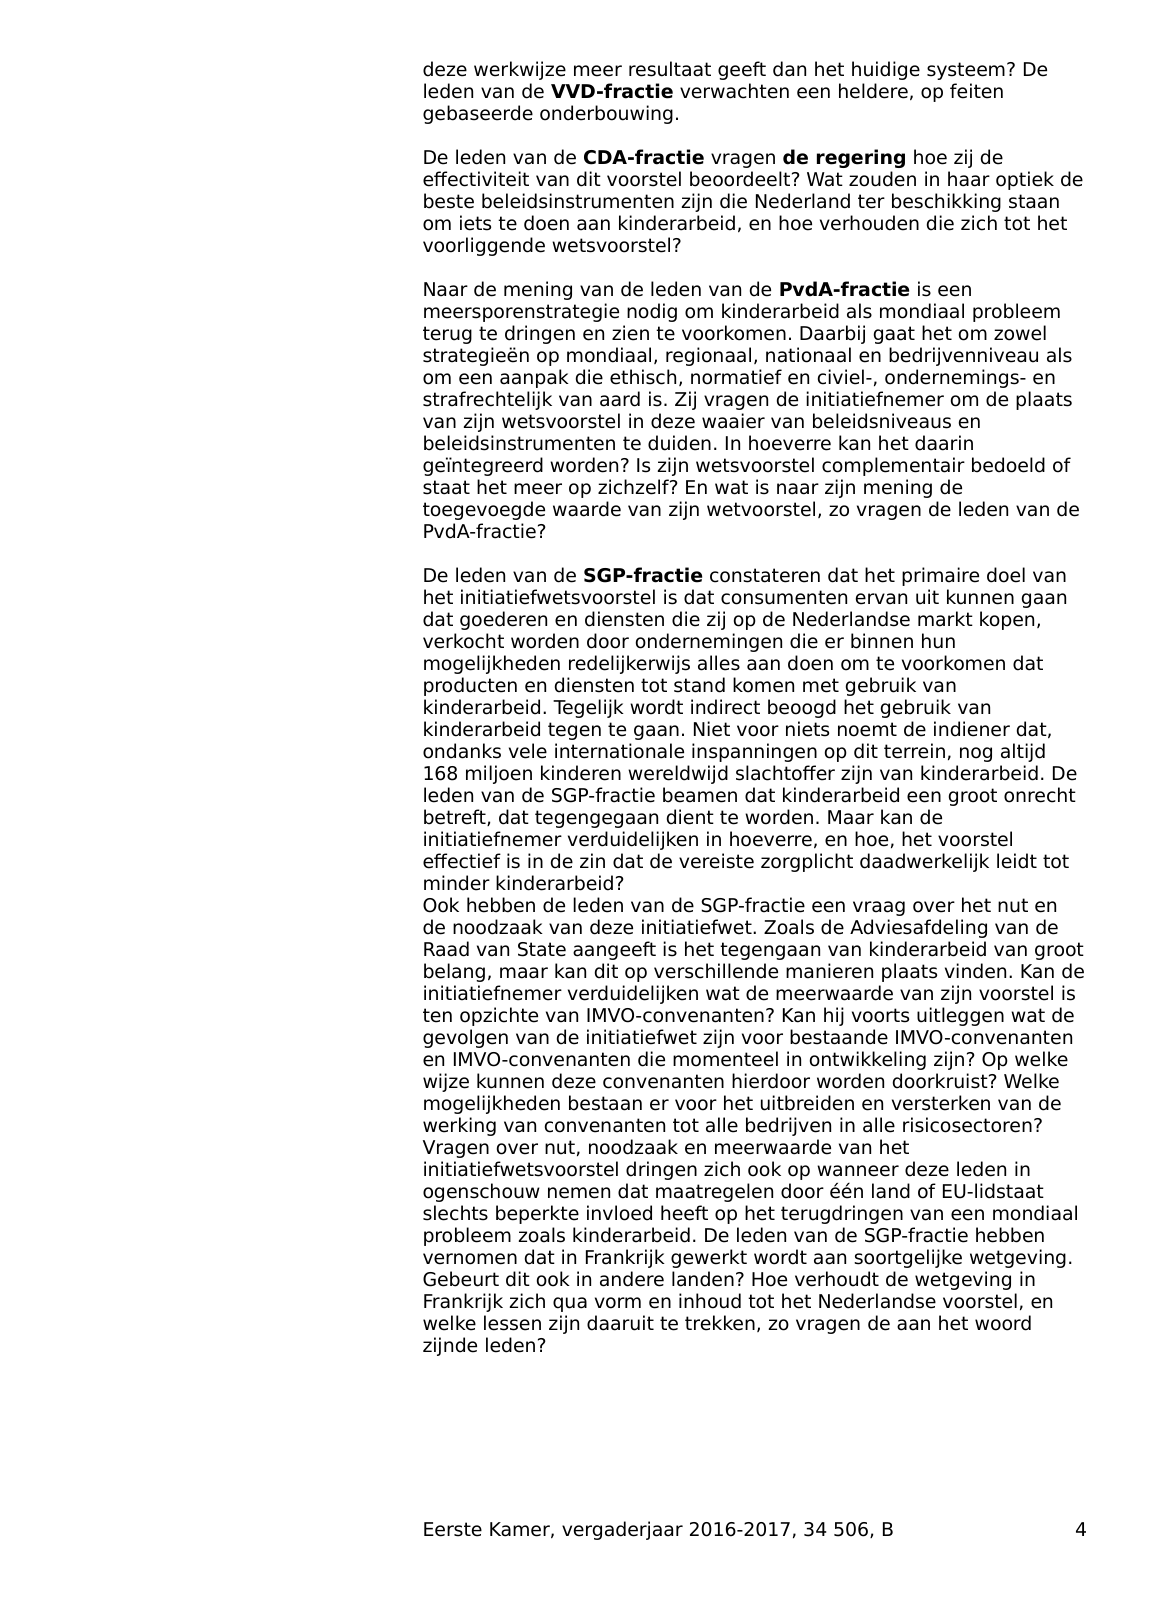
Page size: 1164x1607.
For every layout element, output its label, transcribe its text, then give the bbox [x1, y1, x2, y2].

text Naar de mening van de leden van de PvdA-fractie is een meersporenstrategie nodig om kinderarbeid als mondiaal probleem terug te dringen en zien te voorkomen. Daarbij gaat het om zowel strategieën op mondiaal, regionaal, nationaal en bedrijvenniveau als om een aanpak die ethisch, normatief en civiel-, ondernemings- en strafrechtelijk van aard is. Zij vragen de initiatiefnemer om de plaats van zijn wetsvoorstel in deze waaier van beleidsniveaus en beleidsinstrumenten te duiden. In hoeverre kan het daarin geïntegreerd worden? Is zijn wetsvoorstel complementair bedoeld of staat het meer op zichzelf? En wat is naar zijn mening de toegevoegde waarde van zijn wetvoorstel, zo vragen de leden van de PvdA-fractie? [422, 279, 1087, 543]
text De leden van de SGP-fractie constateren dat het primaire doel van het initiatiefwetsvoorstel is dat consumenten ervan uit kunnen gaan dat goederen en diensten die zij op de Nederlandse markt kopen, verkocht worden door ondernemingen die er binnen hun mogelijkheden redelijkerwijs alles aan doen om te voorkomen dat producten en diensten tot stand komen met gebruik van kinderarbeid. Tegelijk wordt indirect beoogd het gebruik van kinderarbeid tegen te gaan. Niet voor niets noemt de indiener dat, ondanks vele internationale inspanningen op dit terrein, nog altijd 168 miljoen kinderen wereldwijd slachtoffer zijn van kinderarbeid. De leden van de SGP-fractie beamen dat kinderarbeid een groot onrecht betreft, dat tegengegaan dient te worden. Maar kan de initiatiefnemer verduidelijken in hoeverre, en hoe, het voorstel effectief is in de zin dat de vereiste zorgplicht daadwerkelijk leidt tot minder kinderarbeid? [422, 565, 1087, 895]
text De leden van de CDA-fractie vragen de regering hoe zij de effectiviteit van dit voorstel beoordeelt? Wat zouden in haar optiek de beste beleidsinstrumenten zijn die Nederland ter beschikking staan om iets te doen aan kinderarbeid, en hoe verhouden die zich tot het voorliggende wetsvoorstel? [422, 147, 1087, 257]
text Vragen over nut, noodzaak en meerwaarde van het initiatiefwetsvoorstel dringen zich ook op wanneer deze leden in ogenschouw nemen dat maatregelen door één land of EU-lidstaat slechts beperkte invloed heeft op het terugdringen van een mondiaal probleem zoals kinderarbeid. De leden van de SGP-fractie hebben vernomen dat in Frankrijk gewerkt wordt aan soortgelijke wetgeving. Gebeurt dit ook in andere landen? Hoe verhoudt de wetgeving in Frankrijk zich qua vorm en inhoud tot het Nederlandse voorstel, en welke lessen zijn daaruit te trekken, zo vragen de aan het woord zijnde leden? [422, 1137, 1087, 1356]
text Ook hebben de leden van de SGP-fractie een vraag over het nut en de noodzaak van deze initiatiefwet. Zoals de Adviesafdeling van de Raad van State aangeeft is het tegengaan van kinderarbeid van groot belang, maar kan dit op verschillende manieren plaats vinden. Kan de initiatiefnemer verduidelijken wat de meerwaarde van zijn voorstel is ten opzichte van IMVO-convenanten? Kan hij voorts uitleggen wat de gevolgen van de initiatiefwet zijn voor bestaande IMVO-convenanten en IMVO-convenanten die momenteel in ontwikkeling zijn? Op welke wijze kunnen deze convenanten hierdoor worden doorkruist? Welke mogelijkheden bestaan er voor het uitbreiden en versterken van de werking van convenanten tot alle bedrijven in alle risicosectoren? [422, 895, 1087, 1137]
text deze werkwijze meer resultaat geeft dan het huidige systeem? De leden van de VVD-fractie verwachten een heldere, op feiten gebaseerde onderbouwing. [422, 59, 1087, 125]
